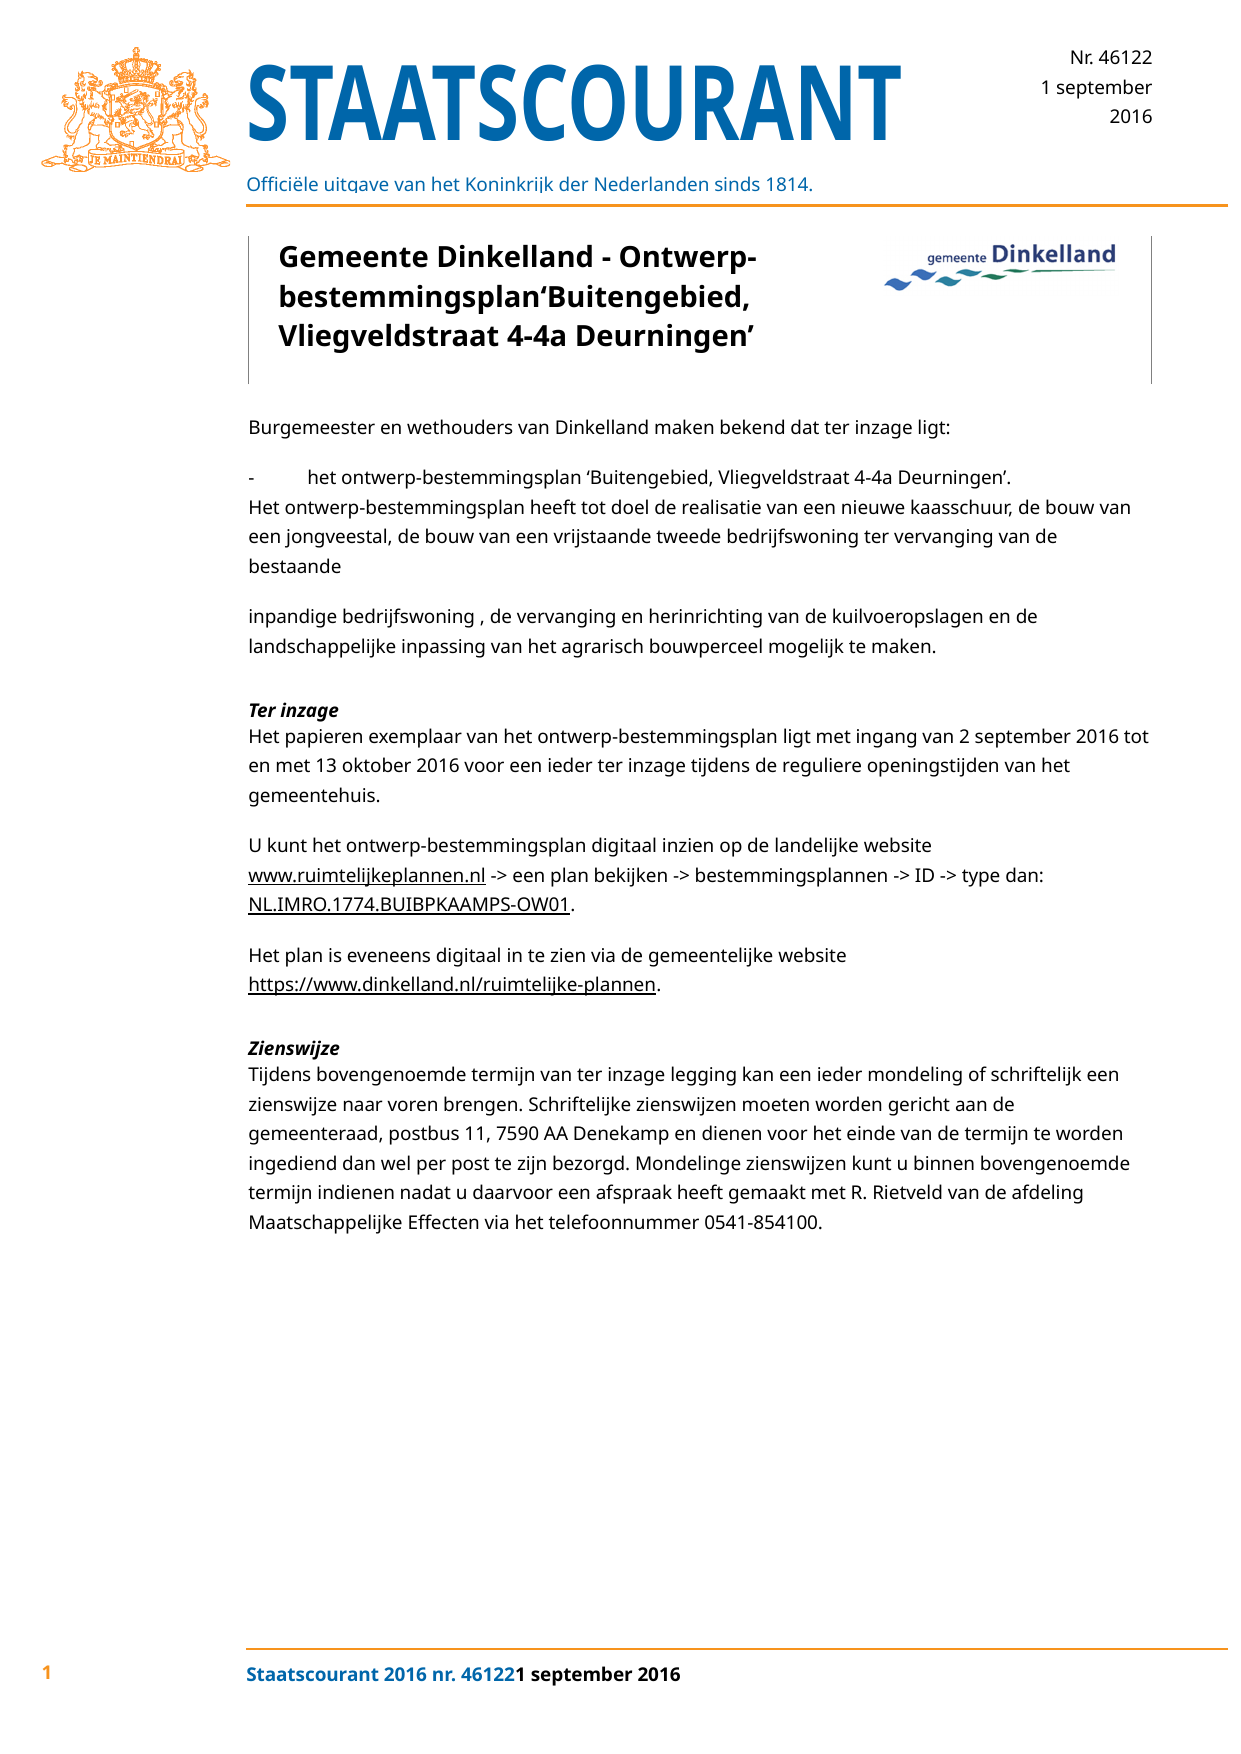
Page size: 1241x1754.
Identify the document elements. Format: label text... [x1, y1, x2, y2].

text Het papieren exemplaar van het ontwerp-bestemmingsplan ligt met ingang van 2 september 2016 tot en met 13 oktober 2016 voor een ieder ter inzage tijdens de reguliere openingstijden van het gemeentehuis. [248, 723, 1152, 808]
text inpandige bedrijfswoning , de vervanging en herinrichting van de kuilvoeropslagen en de landschappelijke inpassing van het agrarisch bouwperceel mogelijk te maken. [248, 603, 1152, 659]
text Burgemeester en wethouders van Dinkelland maken bekend dat ter inzage ligt: [248, 414, 1152, 440]
list het ontwerp-bestemmingsplan ‘Buitengebied, Vliegveldstraat 4-4a Deurningen’. [248, 464, 1152, 490]
table_header Gemeente Dinkelland - Ontwerp-bestemmingsplan‘Buitengebied, Vliegveldstraat 4-4a Deurningen’ [249, 236, 850, 384]
text U kunt het ontwerp-bestemmingsplan digitaal inzien op de landelijke website www.ruimtelijkeplannen.nl -> een plan bekijken -> bestemmingsplannen -> ID -> type dan: NL.IMRO.1774.BUIBPKAAMPS-OW01. [248, 832, 1152, 917]
text Ter inzage [248, 697, 1152, 723]
text Zienswijze [248, 1036, 1152, 1061]
text Tijdens bovengenoemde termijn van ter inzage legging kan een ieder mondeling of schriftelijk een zienswijze naar voren brengen. Schriftelijke zienswijzen moeten worden gericht aan de gemeenteraad, postbus 11, 7590 AA Denekamp en dienen voor het einde van de termijn te worden ingediend dan wel per post te zijn bezorgd. Mondelinge zienswijzen kunt u binnen bovengenoemde termijn indienen nadat u daarvoor een afspraak heeft gemaakt met R. Rietveld van de afdeling Maatschappelijke Effecten via het telefoonnummer 0541-854100. [248, 1061, 1152, 1235]
text Het ontwerp-bestemmingsplan heeft tot doel de realisatie van een nieuwe kaasschuur, de bouw van een jongveestal, de bouw van een vrijstaande tweede bedrijfswoning ter vervanging van de bestaande [248, 494, 1152, 579]
table_header [850, 236, 1151, 384]
picture [41, 47, 231, 172]
picture [882, 236, 1119, 296]
text Het plan is eveneens digitaal in te zien via de gemeentelijke website https://www.dinkelland.nl/ruimtelijke-plannen. [248, 942, 1152, 997]
